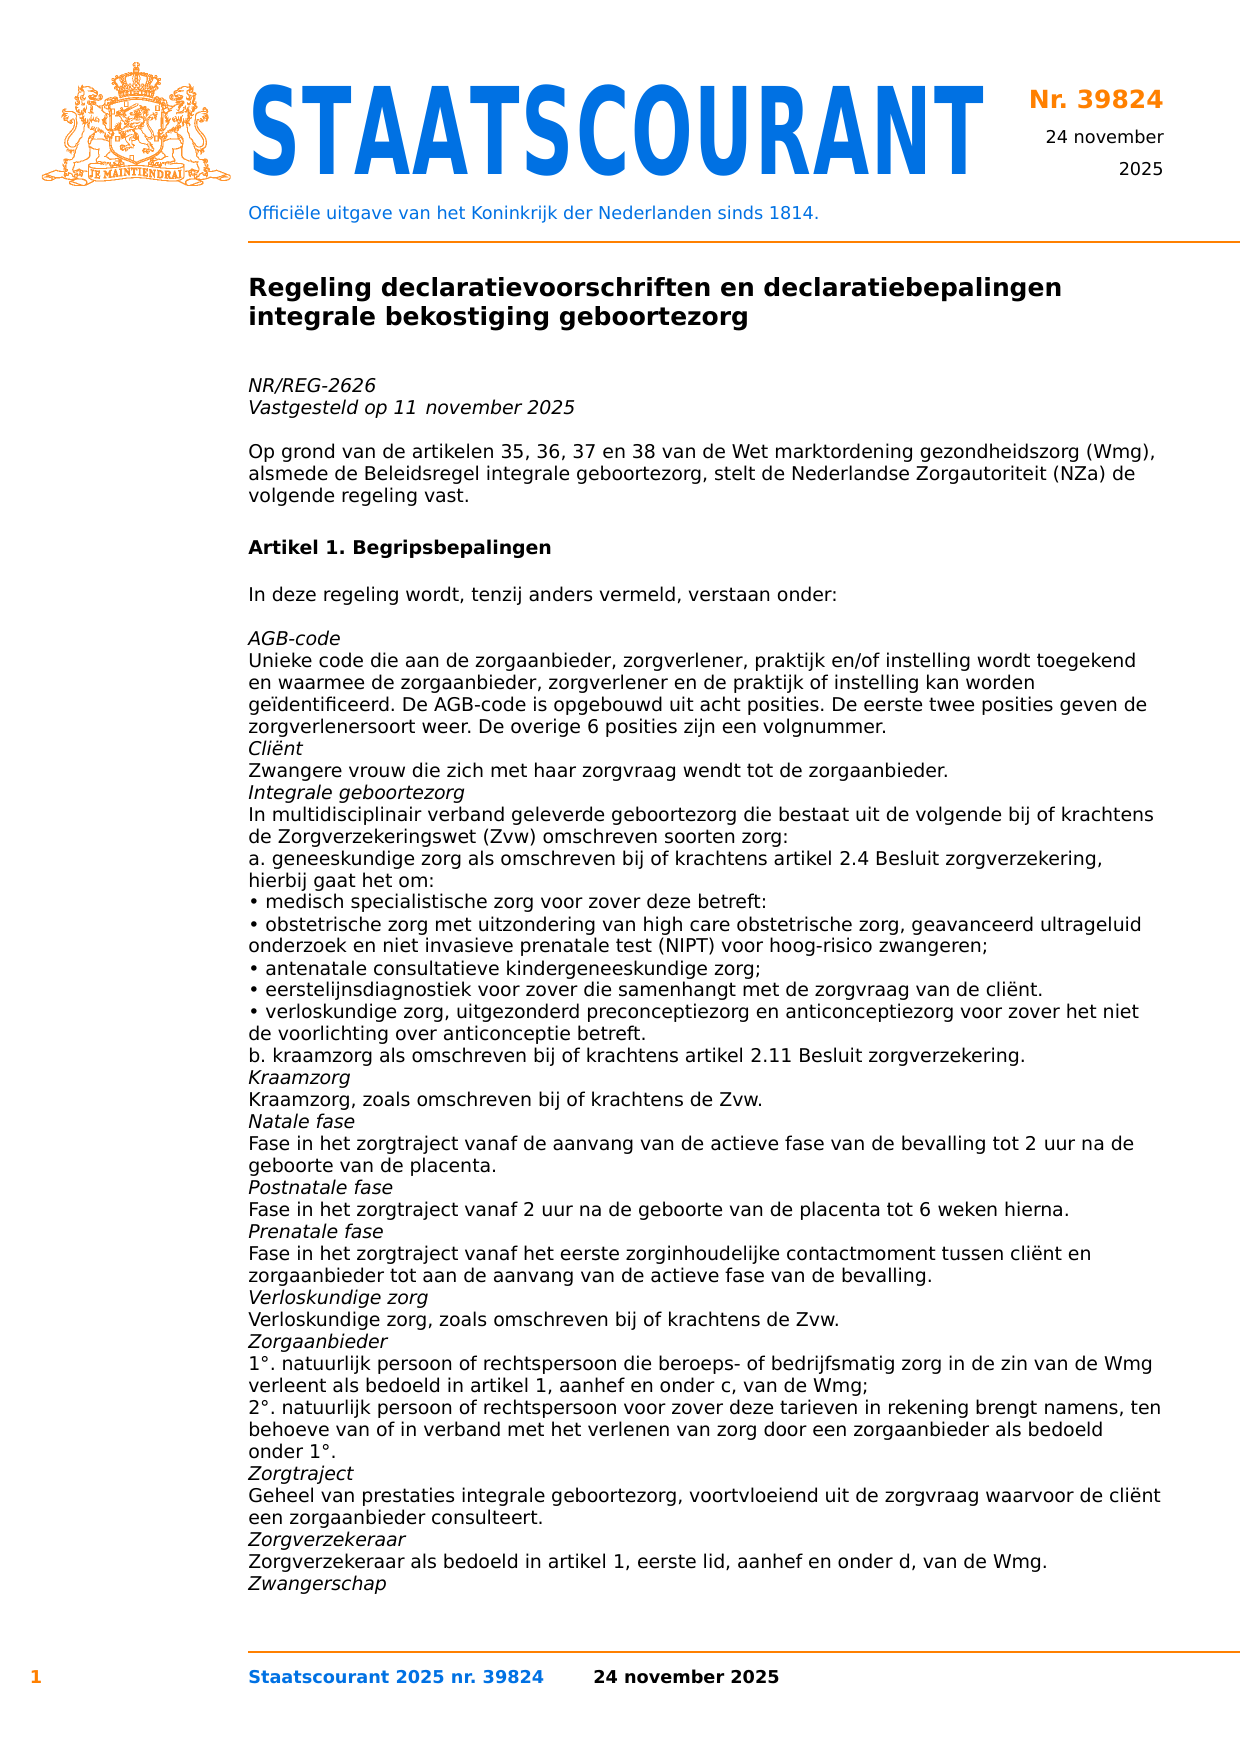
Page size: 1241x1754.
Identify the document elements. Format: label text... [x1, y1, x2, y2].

text Vastgesteld op 11 november 2025 [248, 397, 1163, 419]
text • antenatale consultatieve kindergeneeskundige zorg; [248, 957, 1163, 979]
text Zorgaanbieder [248, 1331, 1163, 1353]
text Integrale geboortezorg [248, 782, 1163, 803]
text • obstetrische zorg met uitzondering van high care obstetrische zorg, geavanceerd ultrageluid onderzoek en niet invasieve prenatale test (NIPT) voor hoog-risico zwangeren; [248, 913, 1163, 957]
text Natale fase [248, 1111, 1163, 1133]
text Kraamzorg [248, 1067, 1163, 1089]
picture [41, 62, 231, 186]
text In multidisciplinair verband geleverde geboortezorg die bestaat uit de volgende bij of krachtens de Zorgverzekeringswet (Zvw) omschreven soorten zorg: [248, 803, 1163, 847]
table_cell 2025 [998, 153, 1240, 203]
table_header STAATSCOURANT [248, 62, 998, 203]
text Op grond van de artikelen 35, 36, 37 en 38 van de Wet marktordening gezondheidszorg (Wmg), alsmede de Beleidsregel integrale geboortezorg, stelt de Nederlandse Zorgautoriteit (NZa) de volgende regeling vast. [248, 441, 1163, 507]
text a. geneeskundige zorg als omschreven bij of krachtens artikel 2.4 Besluit zorgverzekering, hierbij gaat het om: [248, 847, 1163, 891]
text 1°. natuurlijk persoon of rechtspersoon die beroeps- of bedrijfsmatig zorg in de zin van de Wmg verleent als bedoeld in artikel 1, aanhef en onder c, van de Wmg; [248, 1353, 1163, 1397]
text Unieke code die aan de zorgaanbieder, zorgverlener, praktijk en/of instelling wordt toegekend en waarmee de zorgaanbieder, zorgverlener en de praktijk of instelling kan worden geïdentificeerd. De AGB-code is opgebouwd uit acht posities. De eerste twee posities geven de zorgverlenersoort weer. De overige 6 posities zijn een volgnummer. [248, 650, 1163, 738]
subtitle Artikel 1. Begripsbepalingen [248, 537, 1163, 559]
text Kraamzorg, zoals omschreven bij of krachtens de Zvw. [248, 1089, 1163, 1111]
text Zorgverzekeraar [248, 1529, 1163, 1551]
text Verloskundige zorg, zoals omschreven bij of krachtens de Zvw. [248, 1309, 1163, 1331]
text Postnatale fase [248, 1177, 1163, 1199]
text AGB-code [248, 628, 1163, 650]
text Verloskundige zorg [248, 1287, 1163, 1309]
text Fase in het zorgtraject vanaf 2 uur na de geboorte van de placenta tot 6 weken hierna. [248, 1199, 1163, 1221]
text Prenatale fase [248, 1221, 1163, 1243]
table_cell 24 november [998, 121, 1240, 153]
text • verloskundige zorg, uitgezonderd preconceptiezorg en anticonceptiezorg voor zover het niet de voorlichting over anticonceptie betreft. [248, 1001, 1163, 1045]
text In deze regeling wordt, tenzij anders vermeld, verstaan onder: [248, 584, 1163, 606]
text Fase in het zorgtraject vanaf het eerste zorginhoudelijke contactmoment tussen cliënt en zorgaanbieder tot aan de aanvang van de actieve fase van de bevalling. [248, 1243, 1163, 1287]
text NR/REG-2626 [248, 375, 1163, 397]
table_header Nr. 39824 [998, 62, 1240, 121]
text • eerstelijnsdiagnostiek voor zover die samenhangt met de zorgvraag van de cliënt. [248, 979, 1163, 1001]
text Zwangere vrouw die zich met haar zorgvraag wendt tot de zorgaanbieder. [248, 759, 1163, 782]
text Geheel van prestaties integrale geboortezorg, voortvloeiend uit de zorgvraag waarvoor de cliënt een zorgaanbieder consulteert. [248, 1485, 1163, 1529]
text b. kraamzorg als omschreven bij of krachtens artikel 2.11 Besluit zorgverzekering. [248, 1045, 1163, 1067]
text 2°. natuurlijk persoon of rechtspersoon voor zover deze tarieven in rekening brengt namens, ten behoeve van of in verband met het verlenen van zorg door een zorgaanbieder als bedoeld onder 1°. [248, 1397, 1163, 1463]
text Zorgverzekeraar als bedoeld in artikel 1, eerste lid, aanhef en onder d, van de Wmg. [248, 1551, 1163, 1573]
text • medisch specialistische zorg voor zover deze betreft: [248, 891, 1163, 913]
text Zorgtraject [248, 1463, 1163, 1485]
subtitle Regeling declaratievoorschriften en declaratiebepalingen integrale bekostiging geboortezorg [248, 273, 1163, 331]
text Cliënt [248, 738, 1163, 759]
table_header [25, 62, 248, 241]
text Fase in het zorgtraject vanaf de aanvang van de actieve fase van de bevalling tot 2 uur na de geboorte van de placenta. [248, 1133, 1163, 1177]
text Zwangerschap [248, 1573, 1163, 1595]
table_cell Officiële uitgave van het Koninkrijk der Nederlanden sinds 1814. [248, 203, 1240, 241]
